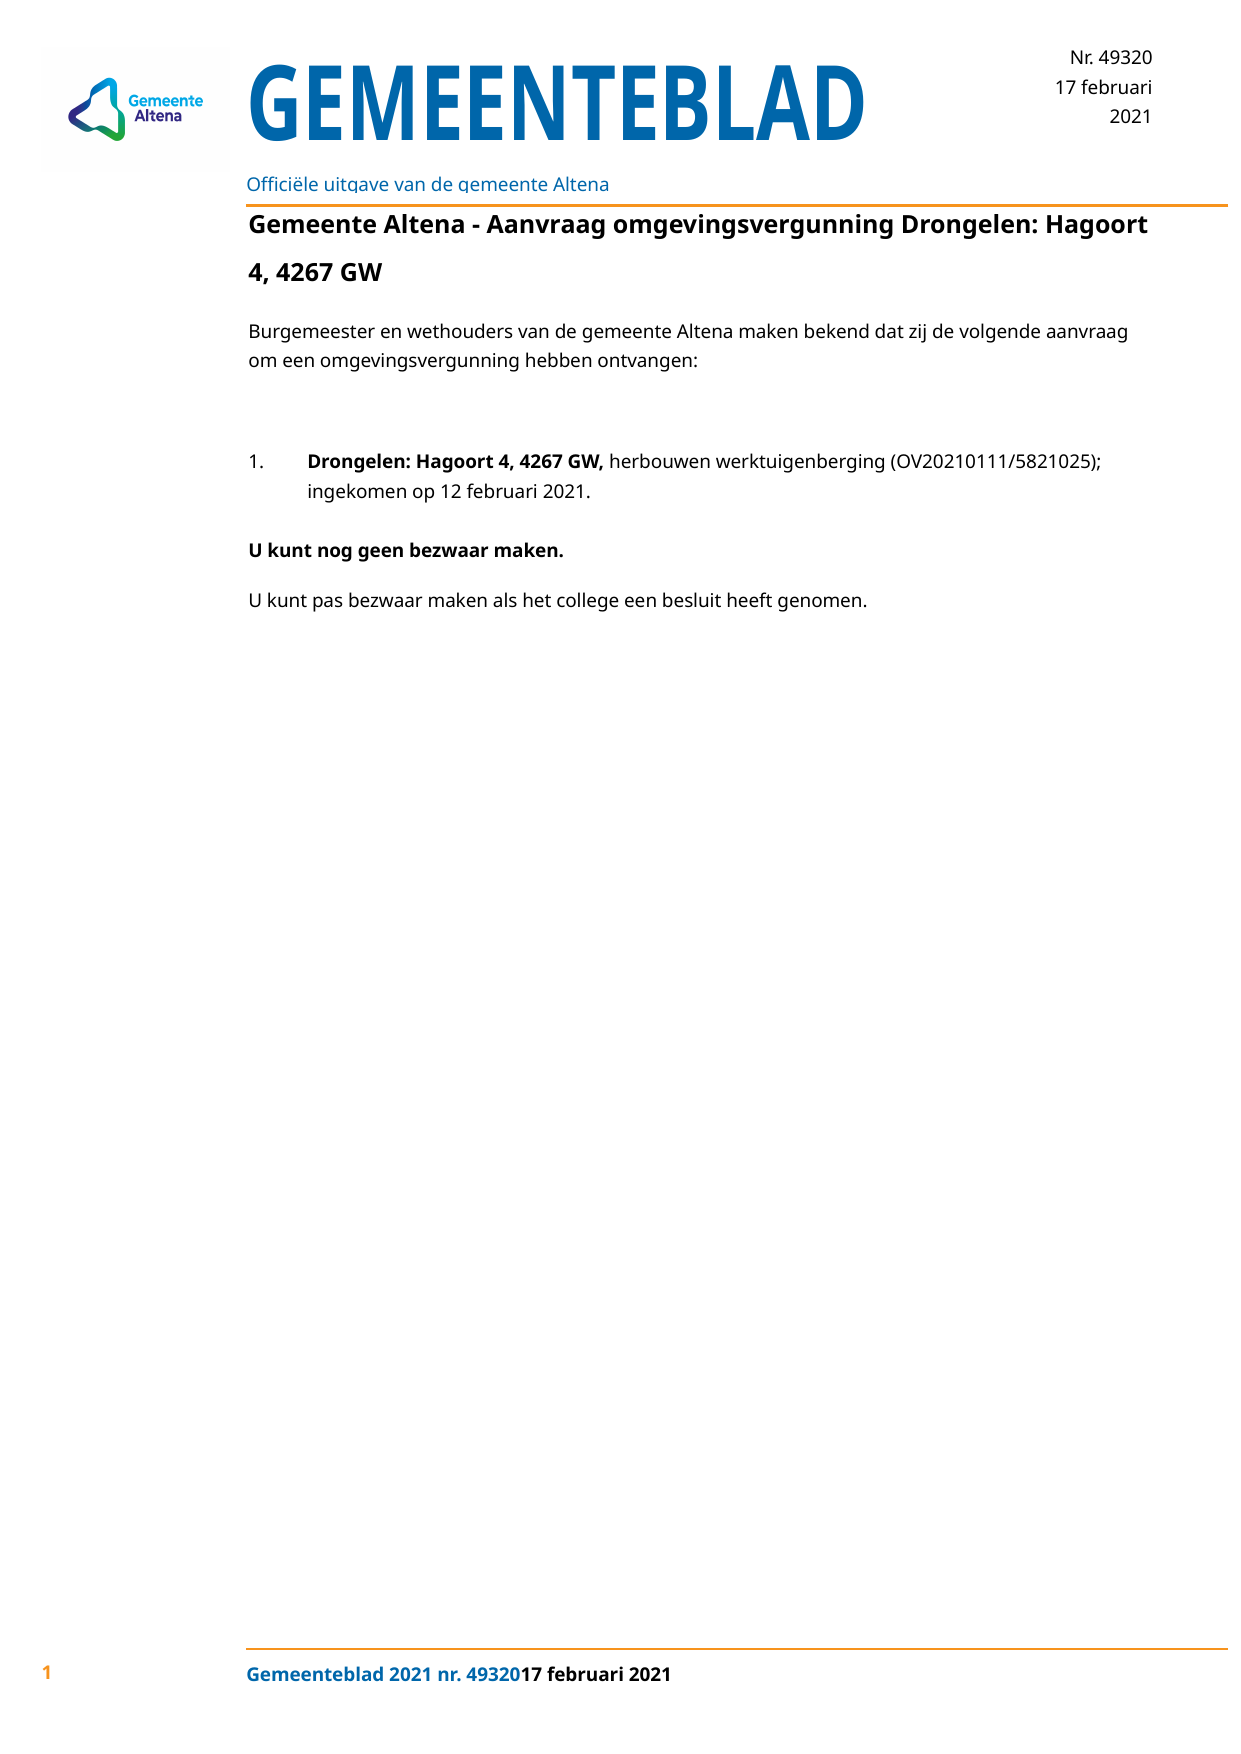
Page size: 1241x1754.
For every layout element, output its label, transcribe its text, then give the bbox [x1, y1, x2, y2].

text U kunt nog geen bezwaar maken. [248, 537, 1152, 563]
picture [41, 47, 231, 172]
text Gemeente Altena - Aanvraag omgevingsvergunning Drongelen: Hagoort 4, 4267 GW [248, 207, 1152, 288]
text U kunt pas bezwaar maken als het college een besluit heeft genomen. [248, 587, 1152, 613]
list Drongelen: Hagoort 4, 4267 GW, herbouwen werktuigenberging (OV20210111/5821025); ingekomen op 12 februari 2021. [248, 448, 1152, 504]
text Burgemeester en wethouders van de gemeente Altena maken bekend dat zij de volgende aanvraag om een omgevingsvergunning hebben ontvangen: [248, 318, 1152, 373]
